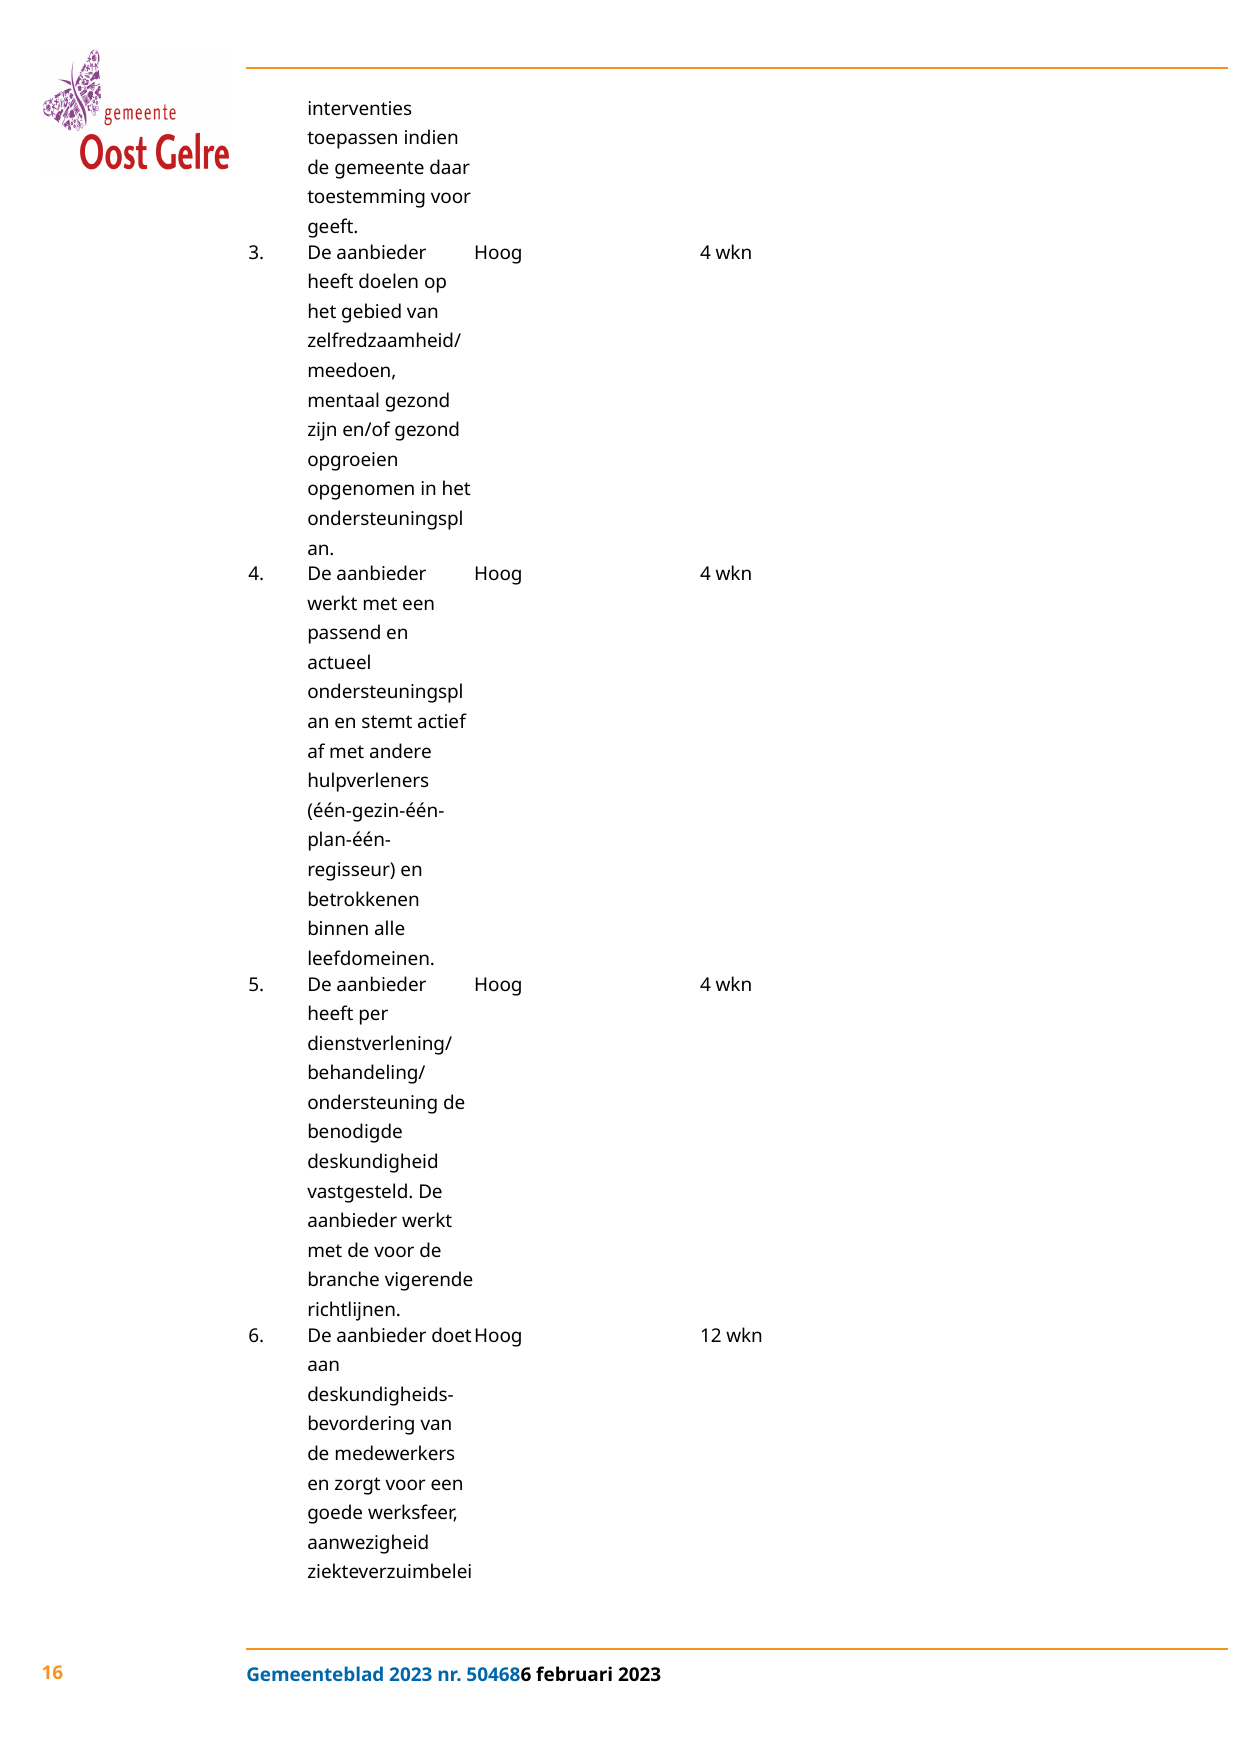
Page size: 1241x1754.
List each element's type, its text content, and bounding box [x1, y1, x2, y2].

table_cell De aanbieder werkt met een passend en actueel ondersteuningsplan en stemt actief af met andere hulpverleners (één-gezin-één-plan-één-regisseur) en betrokkenen binnen alle leefdomeinen. [248, 560, 474, 971]
table_cell Hoog [474, 971, 700, 1322]
table_cell [926, 239, 1152, 560]
table_cell [926, 560, 1152, 971]
table_cell De aanbieder doet aan deskundigheids- bevordering van de medewerkers en zorgt voor een goede werksfeer, aanwezigheid ziekteverzuimbelei [248, 1322, 474, 1584]
table_cell [926, 95, 1152, 239]
table_cell 4 wkn [700, 239, 926, 560]
table_cell [926, 1322, 1152, 1584]
picture [41, 47, 231, 172]
table_cell 12 wkn [700, 1322, 926, 1584]
table_cell 4 wkn [700, 971, 926, 1322]
table_cell [700, 95, 926, 239]
table_cell Hoog [474, 560, 700, 971]
table_cell 4 wkn [700, 560, 926, 971]
table_cell Hoog [474, 239, 700, 560]
table_cell Hoog [474, 1322, 700, 1584]
table_cell interventies toepassen indien de gemeente daar toestemming voor geeft. [248, 95, 474, 239]
table_cell [926, 971, 1152, 1322]
table_cell De aanbieder heeft doelen op het gebied van zelfredzaamheid/meedoen, mentaal gezond zijn en/of gezond opgroeien opgenomen in het ondersteuningsplan. [248, 239, 474, 560]
table_cell De aanbieder heeft per dienstverlening/ behandeling/ ondersteuning de benodigde deskundigheid vastgesteld. De aanbieder werkt met de voor de branche vigerende richtlijnen. [248, 971, 474, 1322]
table_cell [474, 95, 700, 239]
